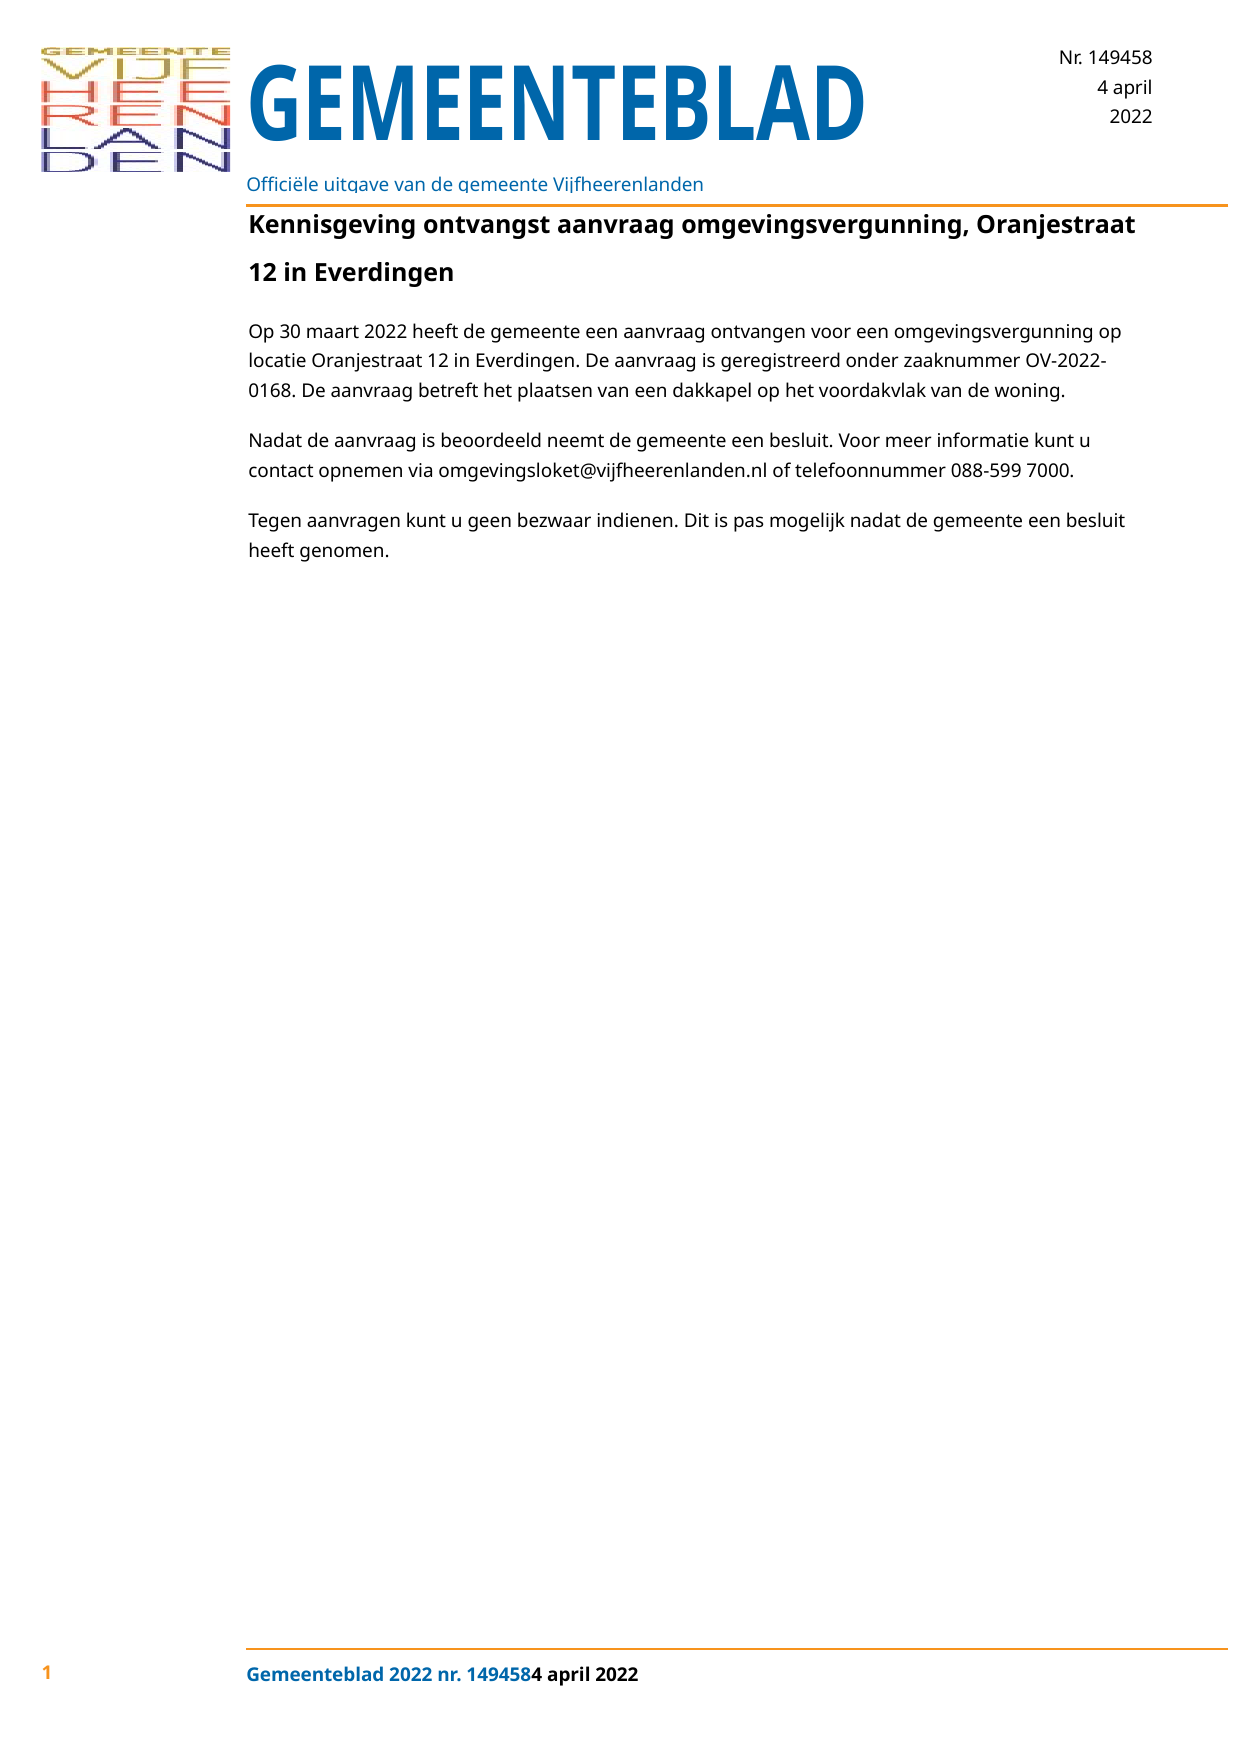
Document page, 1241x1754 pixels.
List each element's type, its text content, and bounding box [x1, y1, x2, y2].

text Nadat de aanvraag is beoordeeld neemt de gemeente een besluit. Voor meer informatie kunt u contact opnemen via omgevingsloket@vijfheerenlanden.nl of telefoonnummer 088-599 7000. [248, 427, 1152, 483]
text Tegen aanvragen kunt u geen bezwaar indienen. Dit is pas mogelijk nadat de gemeente een besluit heeft genomen. [248, 507, 1152, 563]
text Op 30 maart 2022 heeft de gemeente een aanvraag ontvangen voor een omgevingsvergunning op locatie Oranjestraat 12 in Everdingen. De aanvraag is geregistreerd onder zaaknummer OV-2022-0168. De aanvraag betreft het plaatsen van een dakkapel op het voordakvlak van de woning. [248, 318, 1152, 403]
text Kennisgeving ontvangst aanvraag omgevingsvergunning, Oranjestraat 12 in Everdingen [248, 207, 1152, 288]
picture [41, 47, 231, 172]
